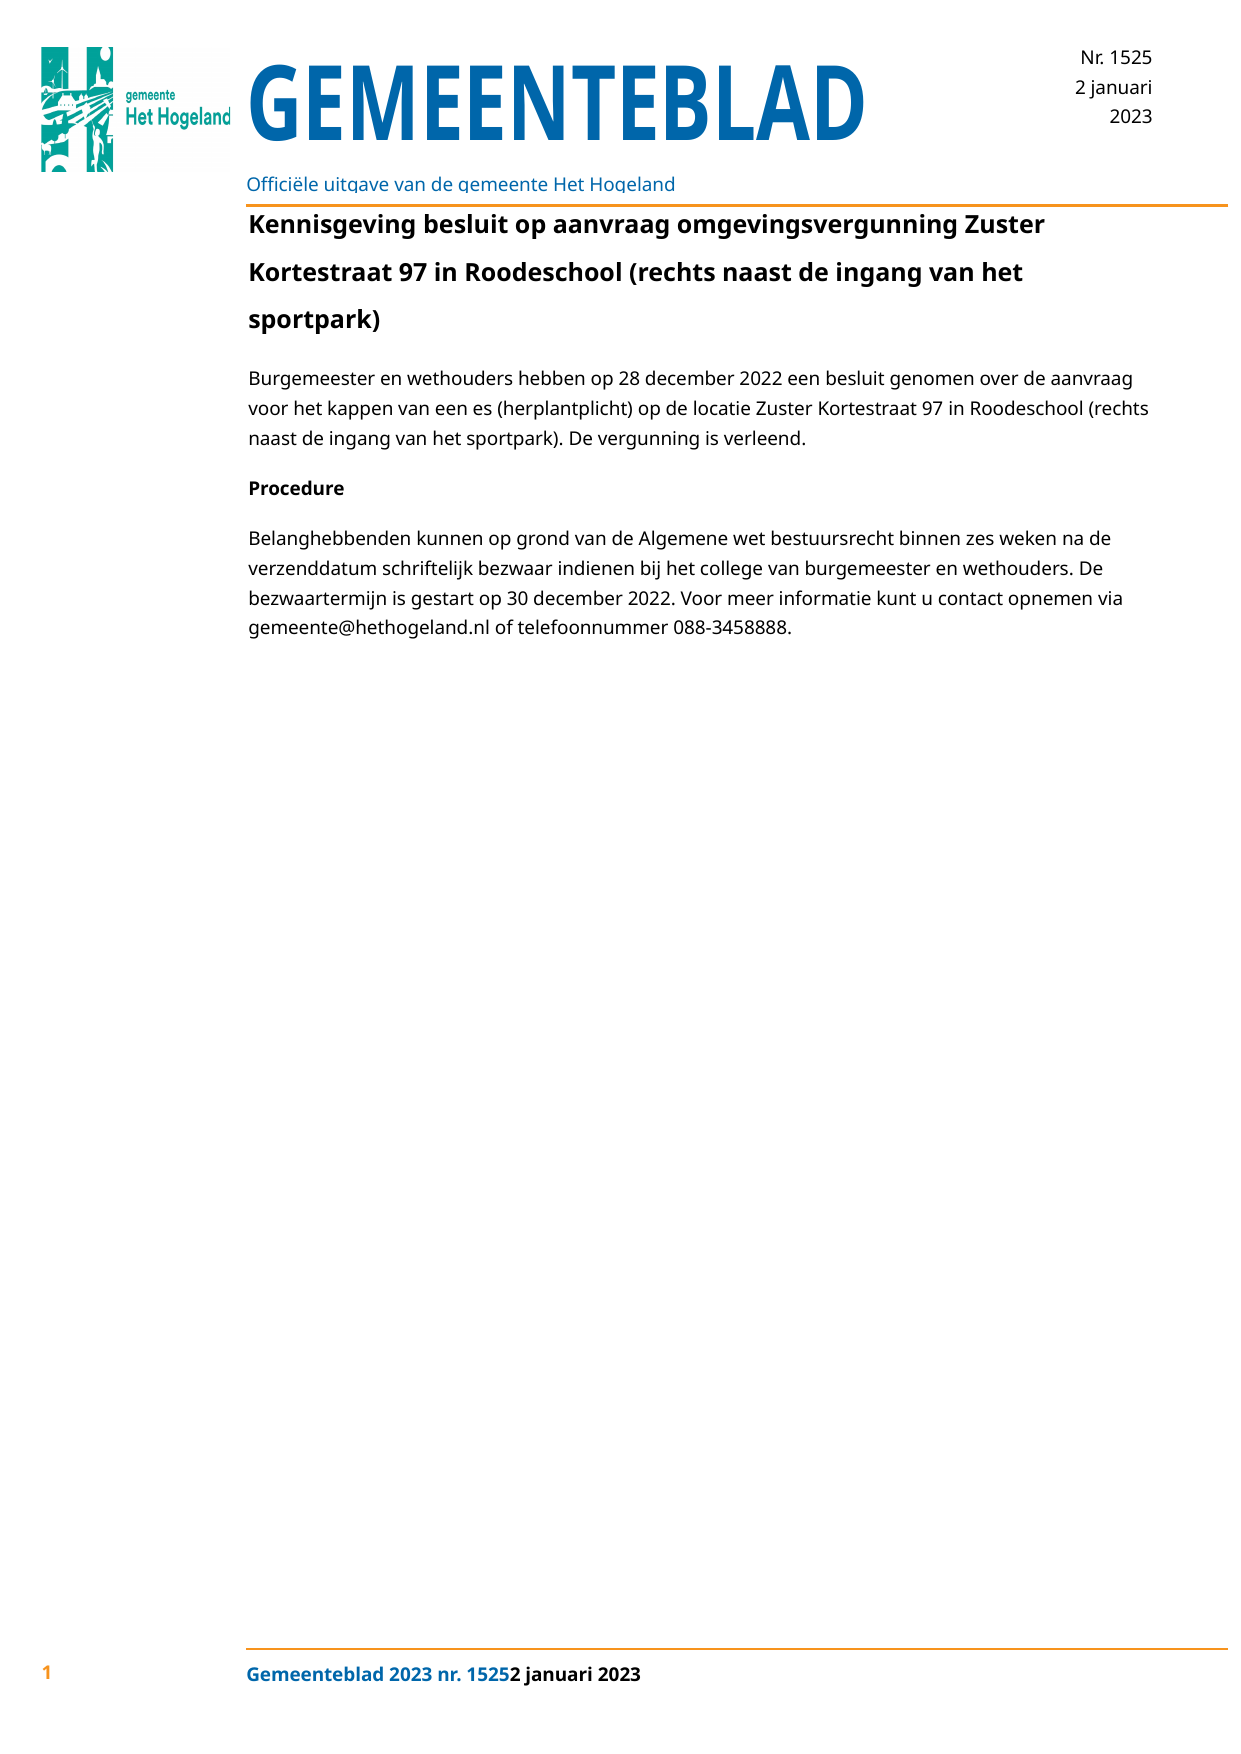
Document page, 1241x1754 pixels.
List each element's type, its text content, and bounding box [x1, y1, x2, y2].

text Belanghebbenden kunnen op grond van de Algemene wet bestuursrecht binnen zes weken na de verzenddatum schriftelijk bezwaar indienen bij het college van burgemeester en wethouders. De bezwaartermijn is gestart op 30 december 2022. Voor meer informatie kunt u contact opnemen via gemeente@hethogeland.nl of telefoonnummer 088-3458888. [248, 526, 1152, 640]
text Procedure [248, 475, 1152, 501]
text Kennisgeving besluit op aanvraag omgevingsvergunning Zuster Kortestraat 97 in Roodeschool (rechts naast de ingang van het sportpark) [248, 207, 1152, 336]
text Burgemeester en wethouders hebben op 28 december 2022 een besluit genomen over de aanvraag voor het kappen van een es (herplantplicht) op de locatie Zuster Kortestraat 97 in Roodeschool (rechts naast de ingang van het sportpark). De vergunning is verleend. [248, 366, 1152, 450]
picture [41, 47, 231, 172]
